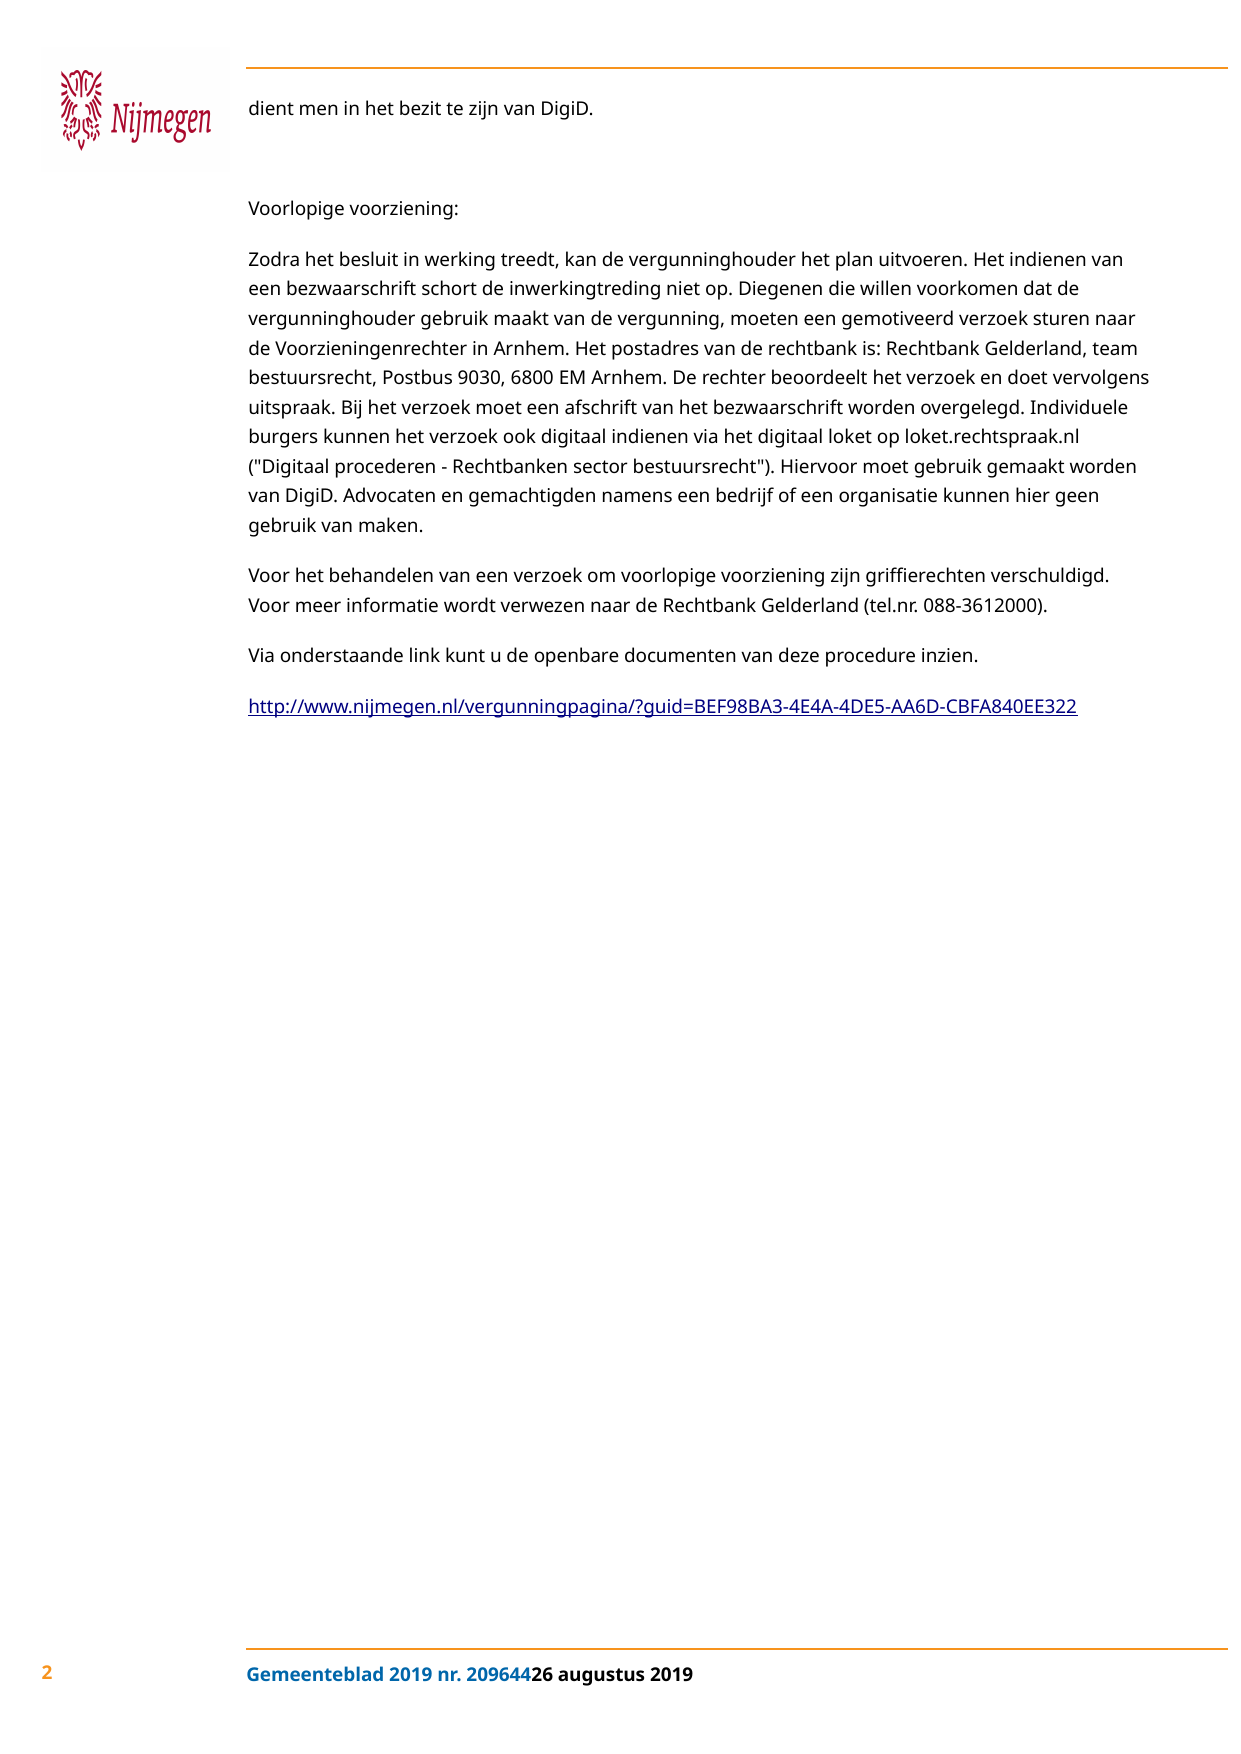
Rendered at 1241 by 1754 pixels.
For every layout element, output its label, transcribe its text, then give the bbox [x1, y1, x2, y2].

text Voor het behandelen van een verzoek om voorlopige voorziening zijn griffierechten verschuldigd. Voor meer informatie wordt verwezen naar de Rechtbank Gelderland (tel.nr. 088-3612000). [248, 563, 1152, 618]
text Voorlopige voorziening: [248, 196, 1152, 221]
text http://www.nijmegen.nl/vergunningpagina/?guid=BEF98BA3-4E4A-4DE5-AA6D-CBFA840EE322 [248, 693, 1152, 719]
text dient men in het bezit te zijn van DigiD. [248, 95, 1152, 121]
text Via onderstaande link kunt u de openbare documenten van deze procedure inzien. [248, 643, 1152, 668]
picture [41, 47, 231, 172]
text Zodra het besluit in werking treedt, kan de vergunninghouder het plan uitvoeren. Het indienen van een bezwaarschrift schort de inwerkingtreding niet op. Diegenen die willen voorkomen dat de vergunninghouder gebruik maakt van de vergunning, moeten een gemotiveerd verzoek sturen naar de Voorzieningenrechter in Arnhem. Het postadres van de rechtbank is: Rechtbank Gelderland, team bestuursrecht, Postbus 9030, 6800 EM Arnhem. De rechter beoordeelt het verzoek en doet vervolgens uitspraak. Bij het verzoek moet een afschrift van het bezwaarschrift worden overgelegd. Individuele burgers kunnen het verzoek ook digitaal indienen via het digitaal loket op loket.rechtspraak.nl ("Digitaal procederen - Rechtbanken sector bestuursrecht"). Hiervoor moet gebruik gemaakt worden van DigiD. Advocaten en gemachtigden namens een bedrijf of een organisatie kunnen hier geen gebruik van maken. [248, 246, 1152, 538]
